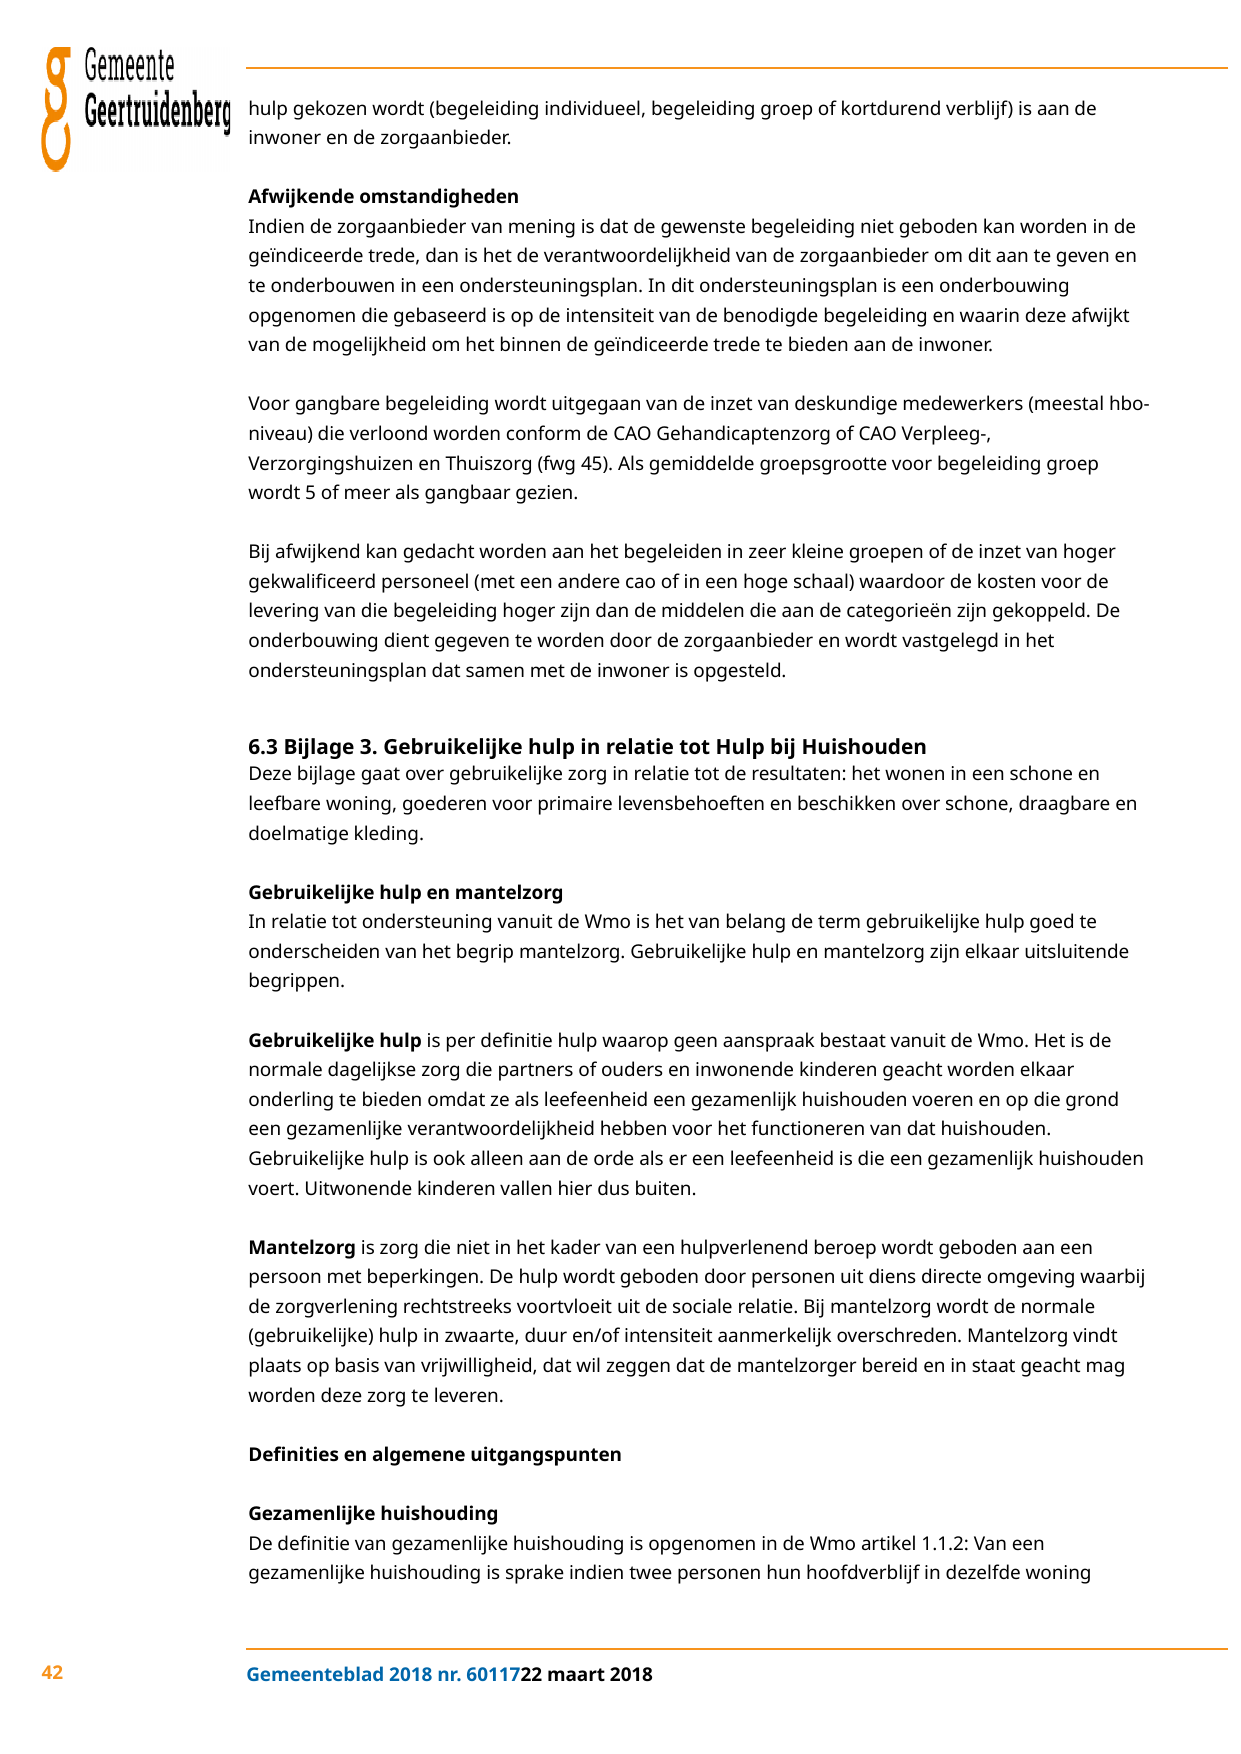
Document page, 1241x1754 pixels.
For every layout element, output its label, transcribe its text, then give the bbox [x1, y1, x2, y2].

text Afwijkende omstandigheden [248, 183, 1152, 209]
picture [41, 47, 231, 172]
text Bij afwijkend kan gedacht worden aan het begeleiden in zeer kleine groepen of de inzet van hoger gekwalificeerd personeel (met een andere cao of in een hoge schaal) waardoor de kosten voor de levering van die begeleiding hoger zijn dan de middelen die aan de categorieën zijn gekoppeld. De onderbouwing dient gegeven te worden door de zorgaanbieder en wordt vastgelegd in het ondersteuningsplan dat samen met de inwoner is opgesteld. [248, 538, 1152, 683]
text Indien de zorgaanbieder van mening is dat de gewenste begeleiding niet geboden kan worden in de geïndiceerde trede, dan is het de verantwoordelijkheid van de zorgaanbieder om dit aan te geven en te onderbouwen in een ondersteuningsplan. In dit ondersteuningsplan is een onderbouwing opgenomen die gebaseerd is op de intensiteit van de benodigde begeleiding en waarin deze afwijkt van de mogelijkheid om het binnen de geïndiceerde trede te bieden aan de inwoner. [248, 213, 1152, 357]
text In relatie tot ondersteuning vanuit de Wmo is het van belang de term gebruikelijke hulp goed te onderscheiden van het begrip mantelzorg. Gebruikelijke hulp en mantelzorg zijn elkaar uitsluitende begrippen. [248, 908, 1152, 993]
text Gebruikelijke hulp is per definitie hulp waarop geen aanspraak bestaat vanuit de Wmo. Het is de normale dagelijkse zorg die partners of ouders en inwonende kinderen geacht worden elkaar onderling te bieden omdat ze als leefeenheid een gezamenlijk huishouden voeren en op die grond een gezamenlijke verantwoordelijkheid hebben voor het functioneren van dat huishouden. Gebruikelijke hulp is ook alleen aan de orde als er een leefeenheid is die een gezamenlijk huishouden voert. Uitwonende kinderen vallen hier dus buiten. [248, 1027, 1152, 1200]
text De definitie van gezamenlijke huishouding is opgenomen in de Wmo artikel 1.1.2: Van een gezamenlijke huishouding is sprake indien twee personen hun hoofdverblijf in dezelfde woning [248, 1530, 1152, 1585]
text Gebruikelijke hulp en mantelzorg [248, 879, 1152, 904]
text hulp gekozen wordt (begeleiding individueel, begeleiding groep of kortdurend verblijf) is aan de inwoner en de zorgaanbieder. [248, 95, 1152, 150]
text Deze bijlage gaat over gebruikelijke zorg in relatie tot de resultaten: het wonen in een schone en leefbare woning, goederen voor primaire levensbehoeften en beschikken over schone, draagbare en doelmatige kleding. [248, 761, 1152, 845]
text Mantelzorg is zorg die niet in het kader van een hulpverlenend beroep wordt geboden aan een persoon met beperkingen. De hulp wordt geboden door personen uit diens directe omgeving waarbij de zorgverlening rechtstreeks voortvloeit uit de sociale relatie. Bij mantelzorg wordt de normale (gebruikelijke) hulp in zwaarte, duur en/of intensiteit aanmerkelijk overschreden. Mantelzorg vindt plaats op basis van vrijwilligheid, dat wil zeggen dat de mantelzorger bereid en in staat geacht mag worden deze zorg te leveren. [248, 1234, 1152, 1407]
text Definities en algemene uitgangspunten [248, 1441, 1152, 1467]
text 6.3 Bijlage 3. Gebruikelijke hulp in relatie tot Hulp bij Huishouden [248, 732, 1152, 761]
text Gezamenlijke huishouding [248, 1500, 1152, 1526]
text Voor gangbare begeleiding wordt uitgegaan van de inzet van deskundige medewerkers (meestal hbo-niveau) die verloond worden conform de CAO Gehandicaptenzorg of CAO Verpleeg-, Verzorgingshuizen en Thuiszorg (fwg 45). Als gemiddelde groepsgrootte voor begeleiding groep wordt 5 of meer als gangbaar gezien. [248, 391, 1152, 505]
